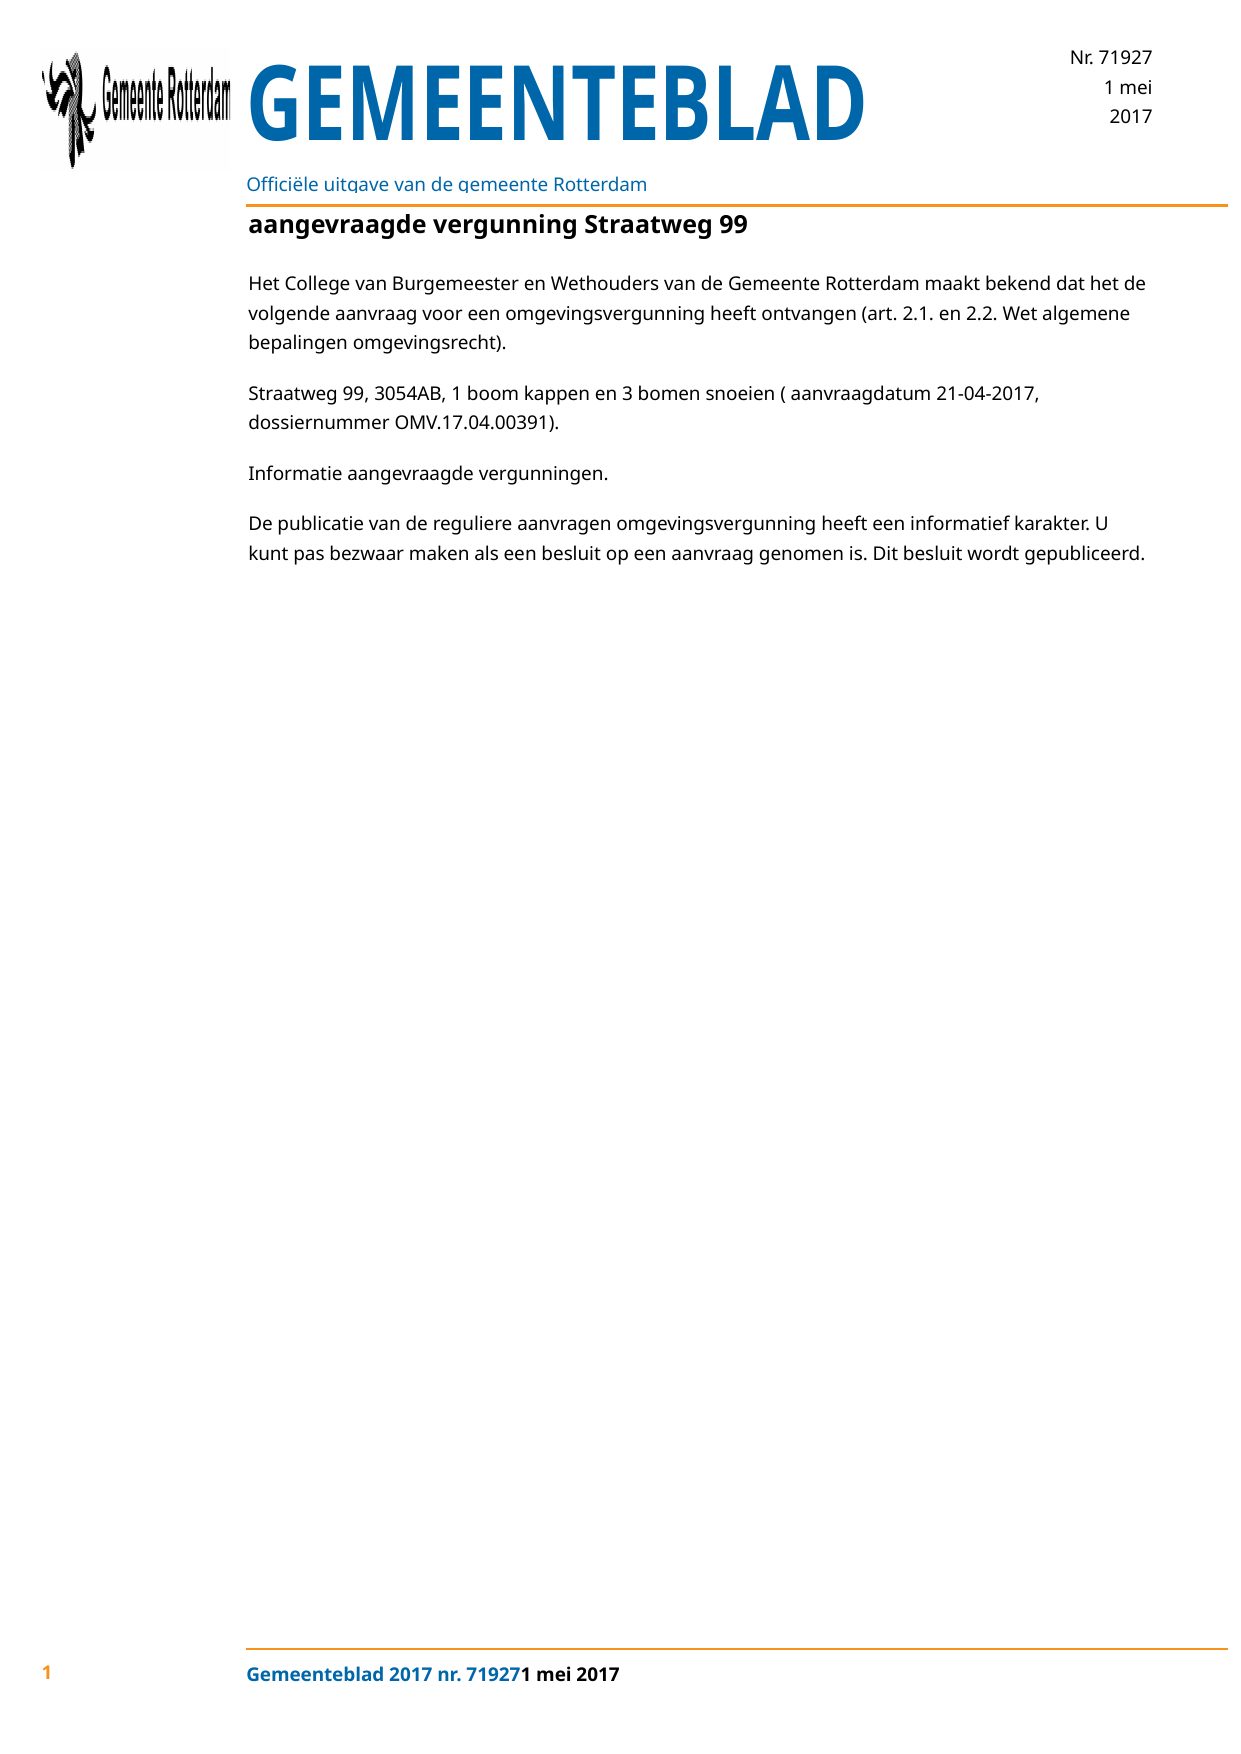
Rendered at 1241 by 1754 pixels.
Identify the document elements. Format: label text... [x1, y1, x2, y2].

text Het College van Burgemeester en Wethouders van de Gemeente Rotterdam maakt bekend dat het de volgende aanvraag voor een omgevingsvergunning heeft ontvangen (art. 2.1. en 2.2. Wet algemene bepalingen omgevingsrecht). [248, 270, 1152, 355]
text aangevraagde vergunning Straatweg 99 [248, 207, 1152, 241]
text Informatie aangevraagde vergunningen. [248, 460, 1152, 486]
picture [41, 47, 231, 172]
text Straatweg 99, 3054AB, 1 boom kappen en 3 bomen snoeien ( aanvraagdatum 21-04-2017, dossiernummer OMV.17.04.00391). [248, 380, 1152, 435]
text De publicatie van de reguliere aanvragen omgevingsvergunning heeft een informatief karakter. U kunt pas bezwaar maken als een besluit op een aanvraag genomen is. Dit besluit wordt gepubliceerd. [248, 510, 1152, 566]
